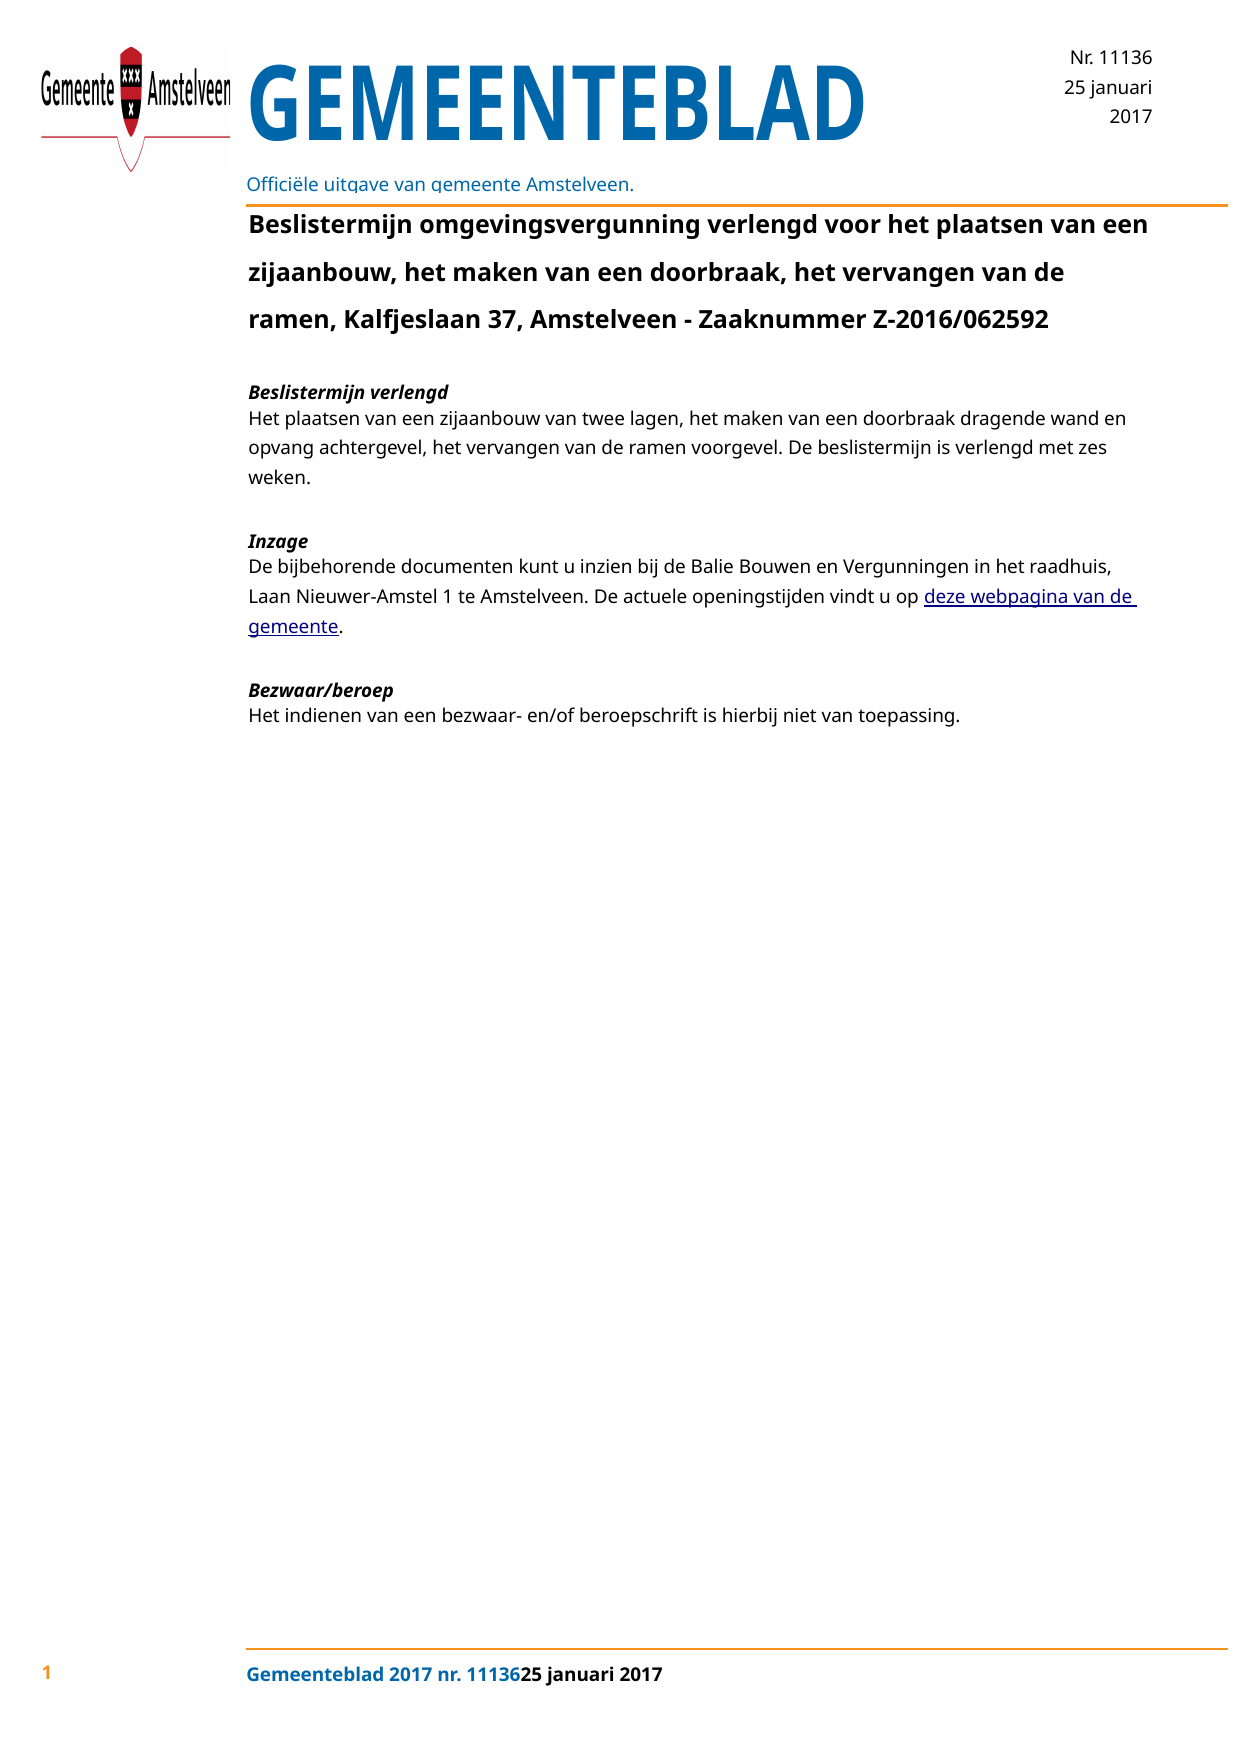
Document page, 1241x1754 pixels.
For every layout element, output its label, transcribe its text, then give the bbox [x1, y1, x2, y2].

text Inzage [248, 528, 1152, 554]
text Het plaatsen van een zijaanbouw van twee lagen, het maken van een doorbraak dragende wand en opvang achtergevel, het vervangen van de ramen voorgevel. De beslistermijn is verlengd met zes weken. [248, 405, 1152, 490]
text Beslistermijn omgevingsvergunning verlengd voor het plaatsen van een zijaanbouw, het maken van een doorbraak, het vervangen van de ramen, Kalfjeslaan 37, Amstelveen - Zaaknummer Z-2016/062592 [248, 207, 1152, 336]
text Bezwaar/beroep [248, 677, 1152, 702]
text Beslistermijn verlengd [248, 379, 1152, 405]
picture [41, 47, 231, 172]
text De bijbehorende documenten kunt u inzien bij de Balie Bouwen en Vergunningen in het raadhuis, Laan Nieuwer-Amstel 1 te Amstelveen. De actuele openingstijden vindt u op deze webpagina van de gemeente. [248, 554, 1152, 638]
text Het indienen van een bezwaar- en/of beroepschrift is hierbij niet van toepassing. [248, 702, 1152, 728]
